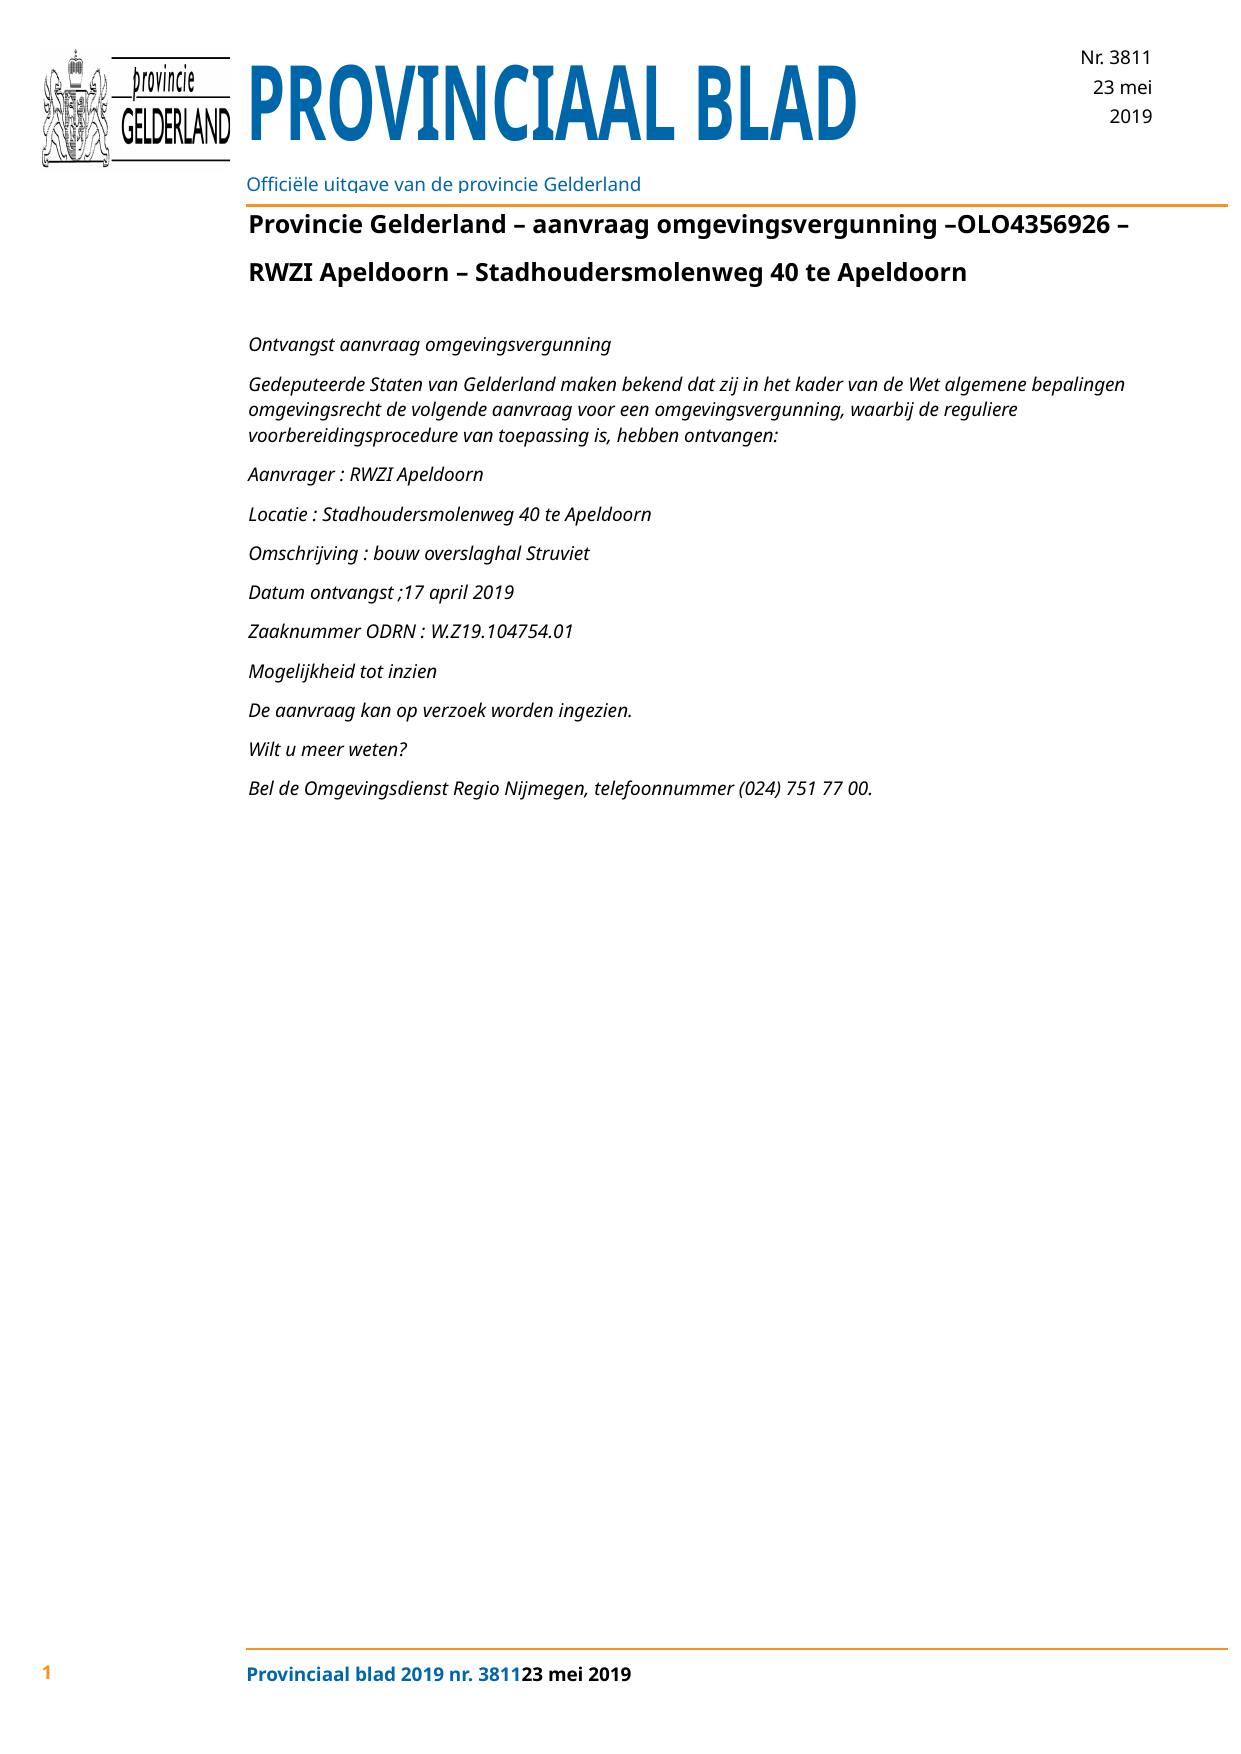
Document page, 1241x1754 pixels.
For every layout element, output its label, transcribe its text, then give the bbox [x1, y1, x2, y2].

text Aanvrager : RWZI Apeldoorn [248, 461, 1152, 487]
text Zaaknummer ODRN : W.Z19.104754.01 [248, 618, 1152, 644]
text Omschrijving : bouw overslaghal Struviet [248, 540, 1152, 566]
text Locatie : Stadhoudersmolenweg 40 te Apeldoorn [248, 501, 1152, 526]
text Datum ontvangst ;17 april 2019 [248, 579, 1152, 605]
text Mogelijkheid tot inzien [248, 658, 1152, 683]
picture [41, 47, 231, 172]
text Gedeputeerde Staten van Gelderland maken bekend dat zij in het kader van de Wet algemene bepalingen omgevingsrecht de volgende aanvraag voor een omgevingsvergunning, waarbij de reguliere voorbereidingsprocedure van toepassing is, hebben ontvangen: [248, 371, 1152, 448]
text Provincie Gelderland – aanvraag omgevingsvergunning –OLO4356926 – RWZI Apeldoorn – Stadhoudersmolenweg 40 te Apeldoorn [248, 207, 1152, 288]
text Bel de Omgevingsdienst Regio Nijmegen, telefoonnummer (024) 751 77 00. [248, 776, 1152, 801]
text De aanvraag kan op verzoek worden ingezien. [248, 697, 1152, 723]
text Wilt u meer weten? [248, 736, 1152, 762]
text Ontvangst aanvraag omgevingsvergunning [248, 331, 1152, 357]
